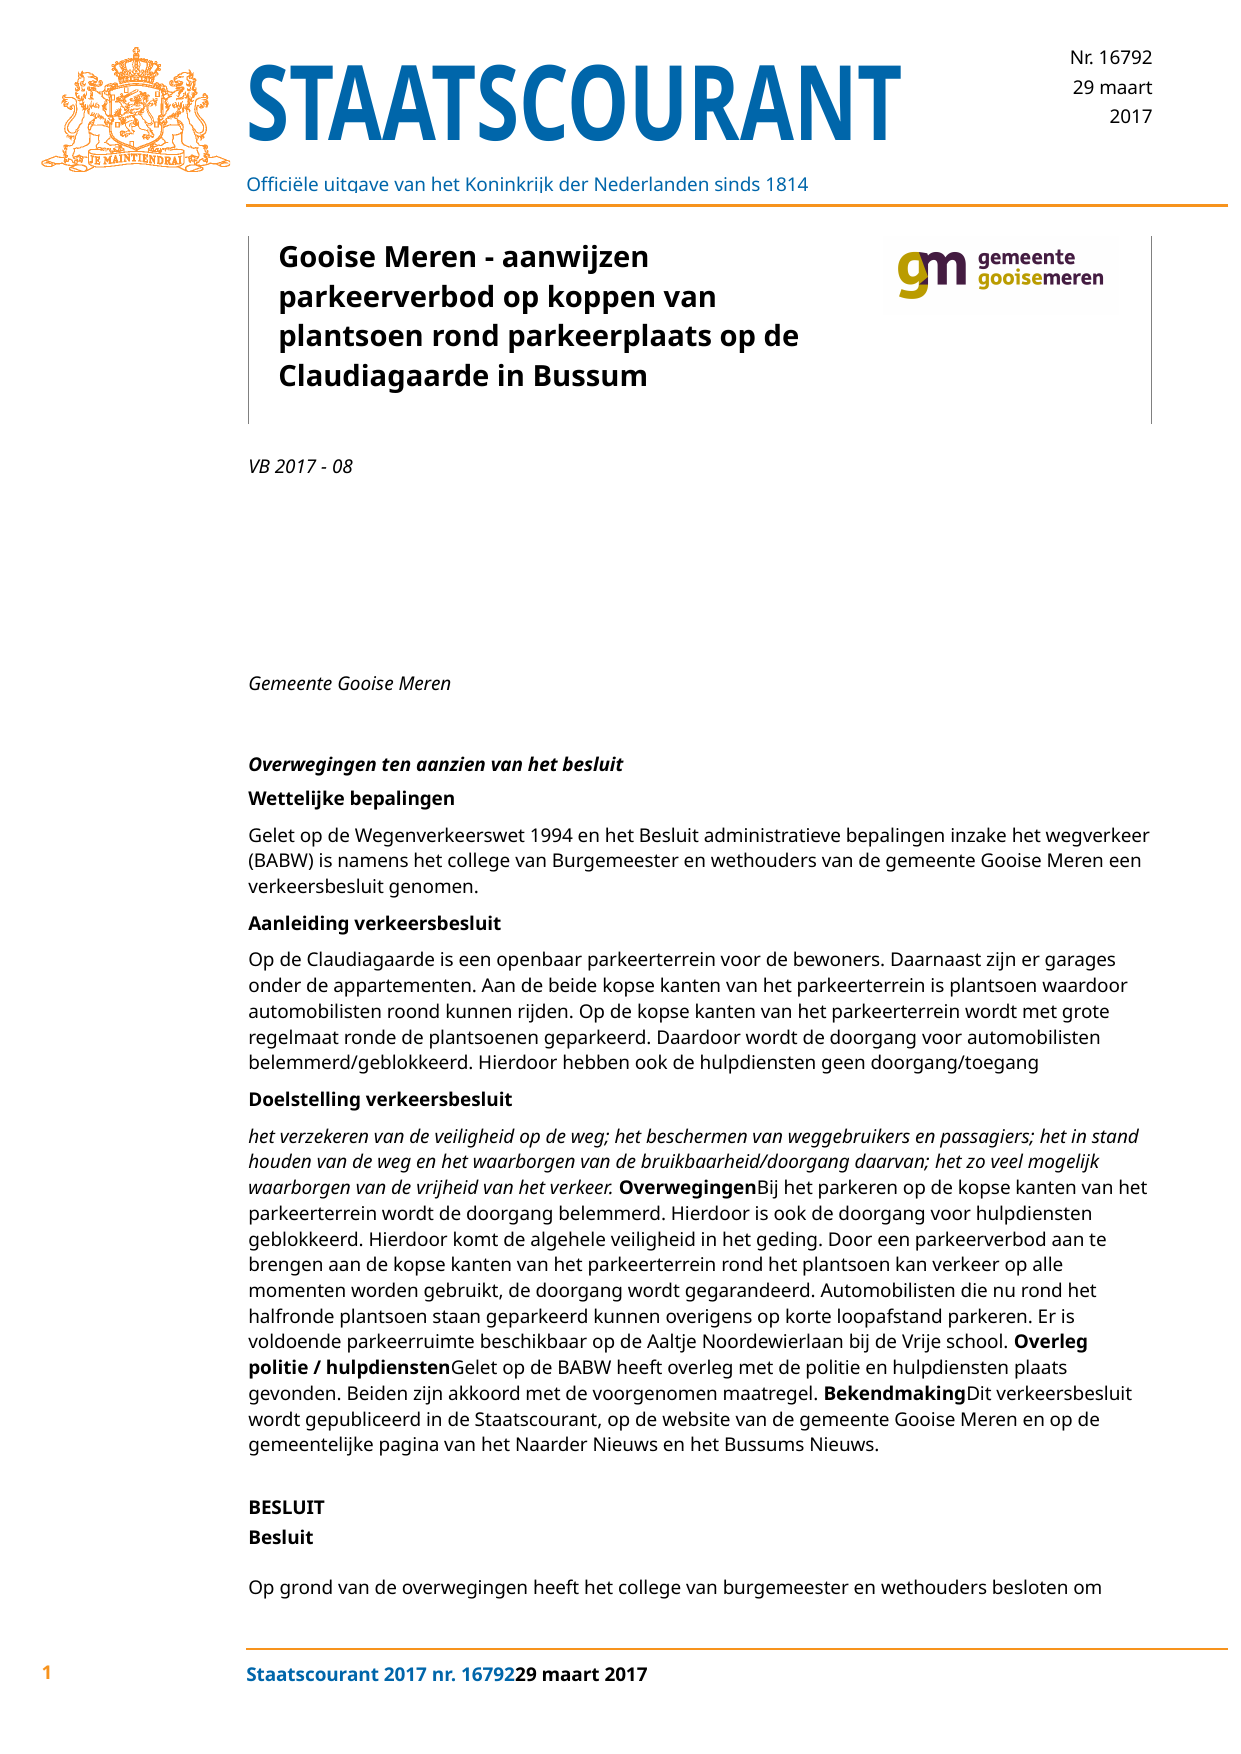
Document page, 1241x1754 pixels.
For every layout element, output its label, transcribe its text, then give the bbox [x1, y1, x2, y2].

picture [41, 47, 231, 172]
text Aanleiding verkeersbesluit [248, 910, 1152, 936]
text BESLUIT [248, 1494, 1152, 1520]
table_header [850, 236, 1151, 424]
text VB 2017 - 08 [248, 454, 1152, 479]
text Besluit [248, 1524, 1152, 1550]
text Op de Claudiagaarde is een openbaar parkeerterrein voor de bewoners. Daarnaast zijn er garages onder de appartementen. Aan de beide kopse kanten van het parkeerterrein is plantsoen waardoor automobilisten roond kunnen rijden. Op de kopse kanten van het parkeerterrein wordt met grote regelmaat ronde de plantsoenen geparkeerd. Daardoor wordt de doorgang voor automobilisten belemmerd/geblokkeerd. Hierdoor hebben ook de hulpdiensten geen doorgang/toegang [248, 947, 1152, 1075]
text Op grond van de overwegingen heeft het college van burgemeester en wethouders besloten om [248, 1574, 1152, 1600]
text het verzekeren van de veiligheid op de weg; het beschermen van weggebruikers en passagiers; het in stand houden van de weg en het waarborgen van de bruikbaarheid/doorgang daarvan; het zo veel mogelijk waarborgen van de vrijheid van het verkeer. OverwegingenBij het parkeren op de kopse kanten van het parkeerterrein wordt de doorgang belemmerd. Hierdoor is ook de doorgang voor hulpdiensten geblokkeerd. Hierdoor komt de algehele veiligheid in het geding. Door een parkeerverbod aan te brengen aan de kopse kanten van het parkeerterrein rond het plantsoen kan verkeer op alle momenten worden gebruikt, de doorgang wordt gegarandeerd. Automobilisten die nu rond het halfronde plantsoen staan geparkeerd kunnen overigens op korte loopafstand parkeren. Er is voldoende parkeerruimte beschikbaar op de Aaltje Noordewierlaan bij de Vrije school. Overleg politie / hulpdienstenGelet op de BABW heeft overleg met de politie en hulpdiensten plaats gevonden. Beiden zijn akkoord met de voorgenomen maatregel. BekendmakingDit verkeersbesluit wordt gepubliceerd in de Staatscourant, op de website van de gemeente Gooise Meren en op de gemeentelijke pagina van het Naarder Nieuws en het Bussums Nieuws. [248, 1123, 1152, 1457]
table_header Gooise Meren - aanwijzen parkeerverbod op koppen van plantsoen rond parkeerplaats op de Claudiagaarde in Bussum [249, 236, 850, 424]
text Wettelijke bepalingen [248, 785, 1152, 811]
text Doelstelling verkeersbesluit [248, 1086, 1152, 1112]
text Overwegingen ten aanzien van het besluit [248, 751, 1152, 777]
text Gemeente Gooise Meren [248, 670, 1152, 696]
text Gelet op de Wegenverkeerswet 1994 en het Besluit administratieve bepalingen inzake het wegverkeer (BABW) is namens het college van Burgemeester en wethouders van de gemeente Gooise Meren een verkeersbesluit genomen. [248, 822, 1152, 899]
picture [882, 236, 1119, 315]
